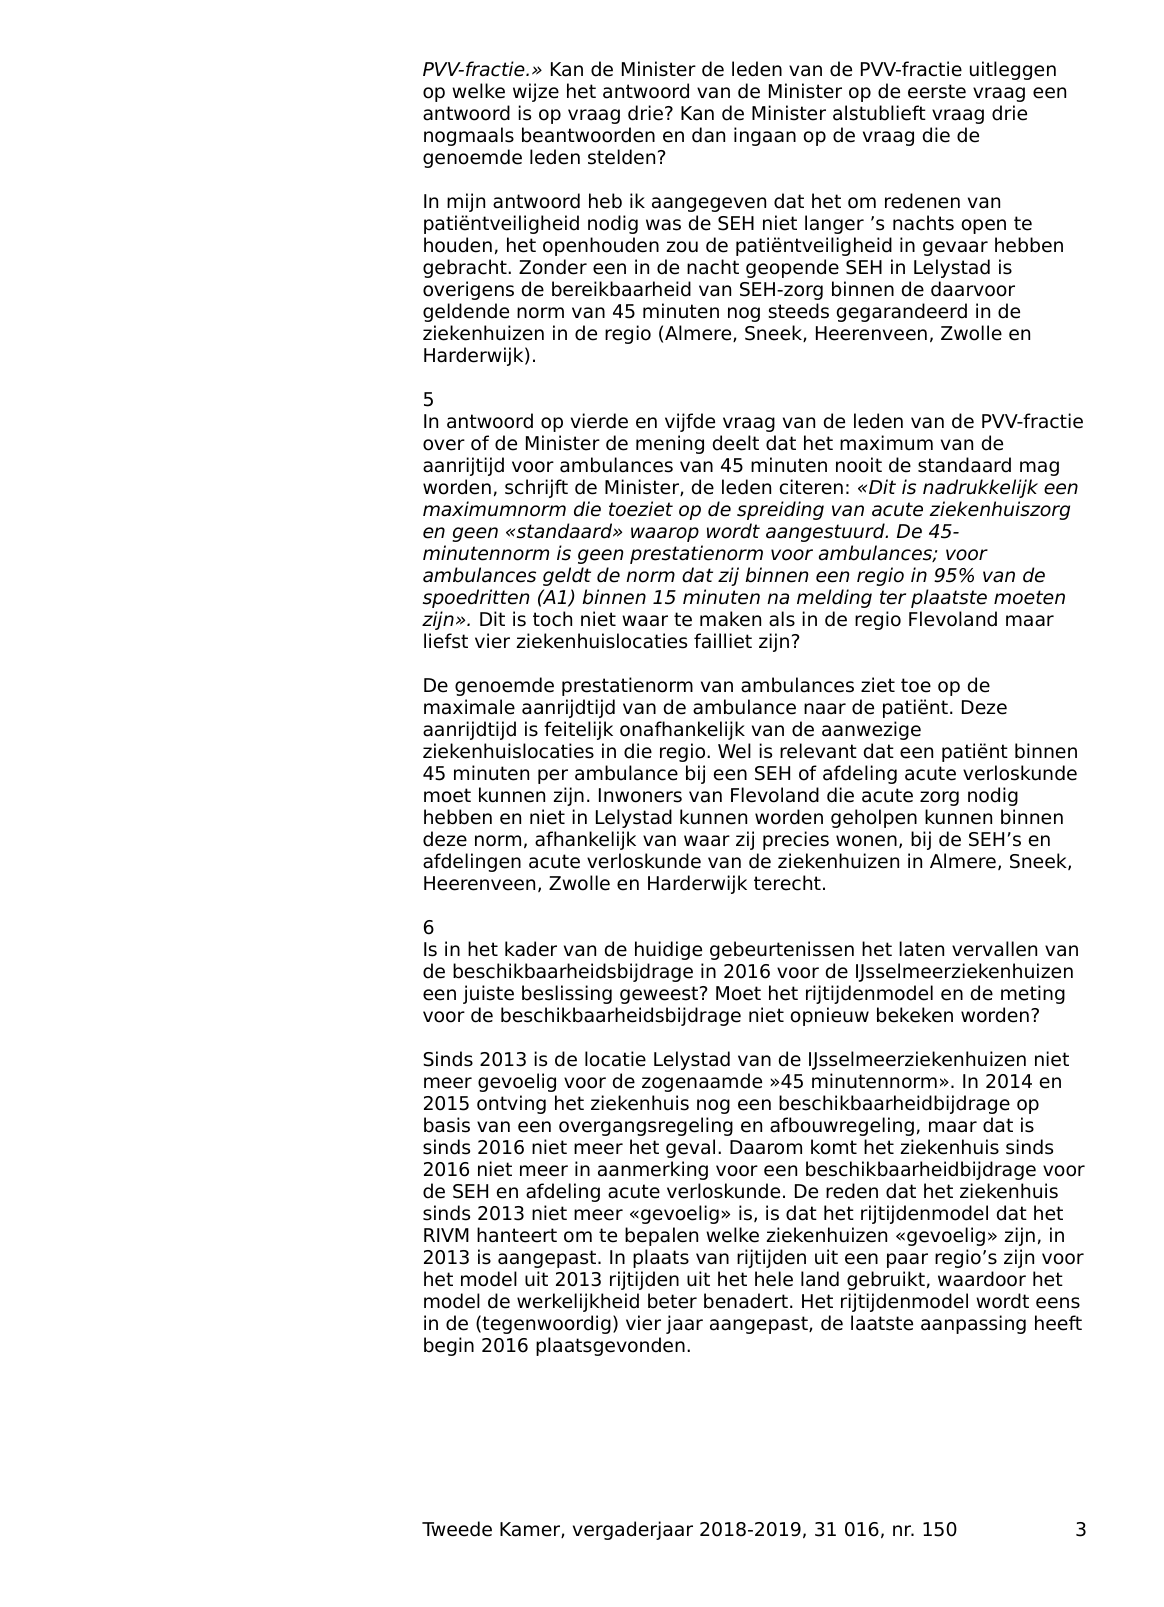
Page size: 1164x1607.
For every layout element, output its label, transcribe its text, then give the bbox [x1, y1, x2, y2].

text Sinds 2013 is de locatie Lelystad van de IJsselmeerziekenhuizen niet meer gevoelig voor de zogenaamde »45 minutennorm». In 2014 en 2015 ontving het ziekenhuis nog een beschikbaarheidbijdrage op basis van een overgangsregeling en afbouwregeling, maar dat is sinds 2016 niet meer het geval. Daarom komt het ziekenhuis sinds 2016 niet meer in aanmerking voor een beschikbaarheidbijdrage voor de SEH en afdeling acute verloskunde. De reden dat het ziekenhuis sinds 2013 niet meer «gevoelig» is, is dat het rijtijdenmodel dat het RIVM hanteert om te bepalen welke ziekenhuizen «gevoelig» zijn, in 2013 is aangepast. In plaats van rijtijden uit een paar regio’s zijn voor het model uit 2013 rijtijden uit het hele land gebruikt, waardoor het model de werkelijkheid beter benadert. Het rijtijdenmodel wordt eens in de (tegenwoordig) vier jaar aangepast, de laatste aanpassing heeft begin 2016 plaatsgevonden. [422, 1049, 1087, 1357]
text In mijn antwoord heb ik aangegeven dat het om redenen van patiëntveiligheid nodig was de SEH niet langer ’s nachts open te houden, het openhouden zou de patiëntveiligheid in gevaar hebben gebracht. Zonder een in de nacht geopende SEH in Lelystad is overigens de bereikbaarheid van SEH-zorg binnen de daarvoor geldende norm van 45 minuten nog steeds gegarandeerd in de ziekenhuizen in de regio (Almere, Sneek, Heerenveen, Zwolle en Harderwijk). [422, 191, 1087, 367]
text PVV-fractie.» Kan de Minister de leden van de PVV-fractie uitleggen op welke wijze het antwoord van de Minister op de eerste vraag een antwoord is op vraag drie? Kan de Minister alstublieft vraag drie nogmaals beantwoorden en dan ingaan op de vraag die de genoemde leden stelden? [422, 59, 1087, 169]
text In antwoord op vierde en vijfde vraag van de leden van de PVV-fractie over of de Minister de mening deelt dat het maximum van de aanrijtijd voor ambulances van 45 minuten nooit de standaard mag worden, schrijft de Minister, de leden citeren: «Dit is nadrukkelijk een maximumnorm die toeziet op de spreiding van acute ziekenhuiszorg en geen «standaard» waarop wordt aangestuurd. De 45-minutennorm is geen prestatienorm voor ambulances; voor ambulances geldt de norm dat zij binnen een regio in 95% van de spoedritten (A1) binnen 15 minuten na melding ter plaatste moeten zijn». Dit is toch niet waar te maken als in de regio Flevoland maar liefst vier ziekenhuislocaties failliet zijn? [422, 411, 1087, 653]
text Is in het kader van de huidige gebeurtenissen het laten vervallen van de beschikbaarheidsbijdrage in 2016 voor de IJsselmeerziekenhuizen een juiste beslissing geweest? Moet het rijtijdenmodel en de meting voor de beschikbaarheidsbijdrage niet opnieuw bekeken worden? [422, 939, 1087, 1027]
text 5 [422, 389, 1087, 411]
text 6 [422, 917, 1087, 939]
text De genoemde prestatienorm van ambulances ziet toe op de maximale aanrijdtijd van de ambulance naar de patiënt. Deze aanrijdtijd is feitelijk onafhankelijk van de aanwezige ziekenhuislocaties in die regio. Wel is relevant dat een patiënt binnen 45 minuten per ambulance bij een SEH of afdeling acute verloskunde moet kunnen zijn. Inwoners van Flevoland die acute zorg nodig hebben en niet in Lelystad kunnen worden geholpen kunnen binnen deze norm, afhankelijk van waar zij precies wonen, bij de SEH’s en afdelingen acute verloskunde van de ziekenhuizen in Almere, Sneek, Heerenveen, Zwolle en Harderwijk terecht. [422, 675, 1087, 895]
